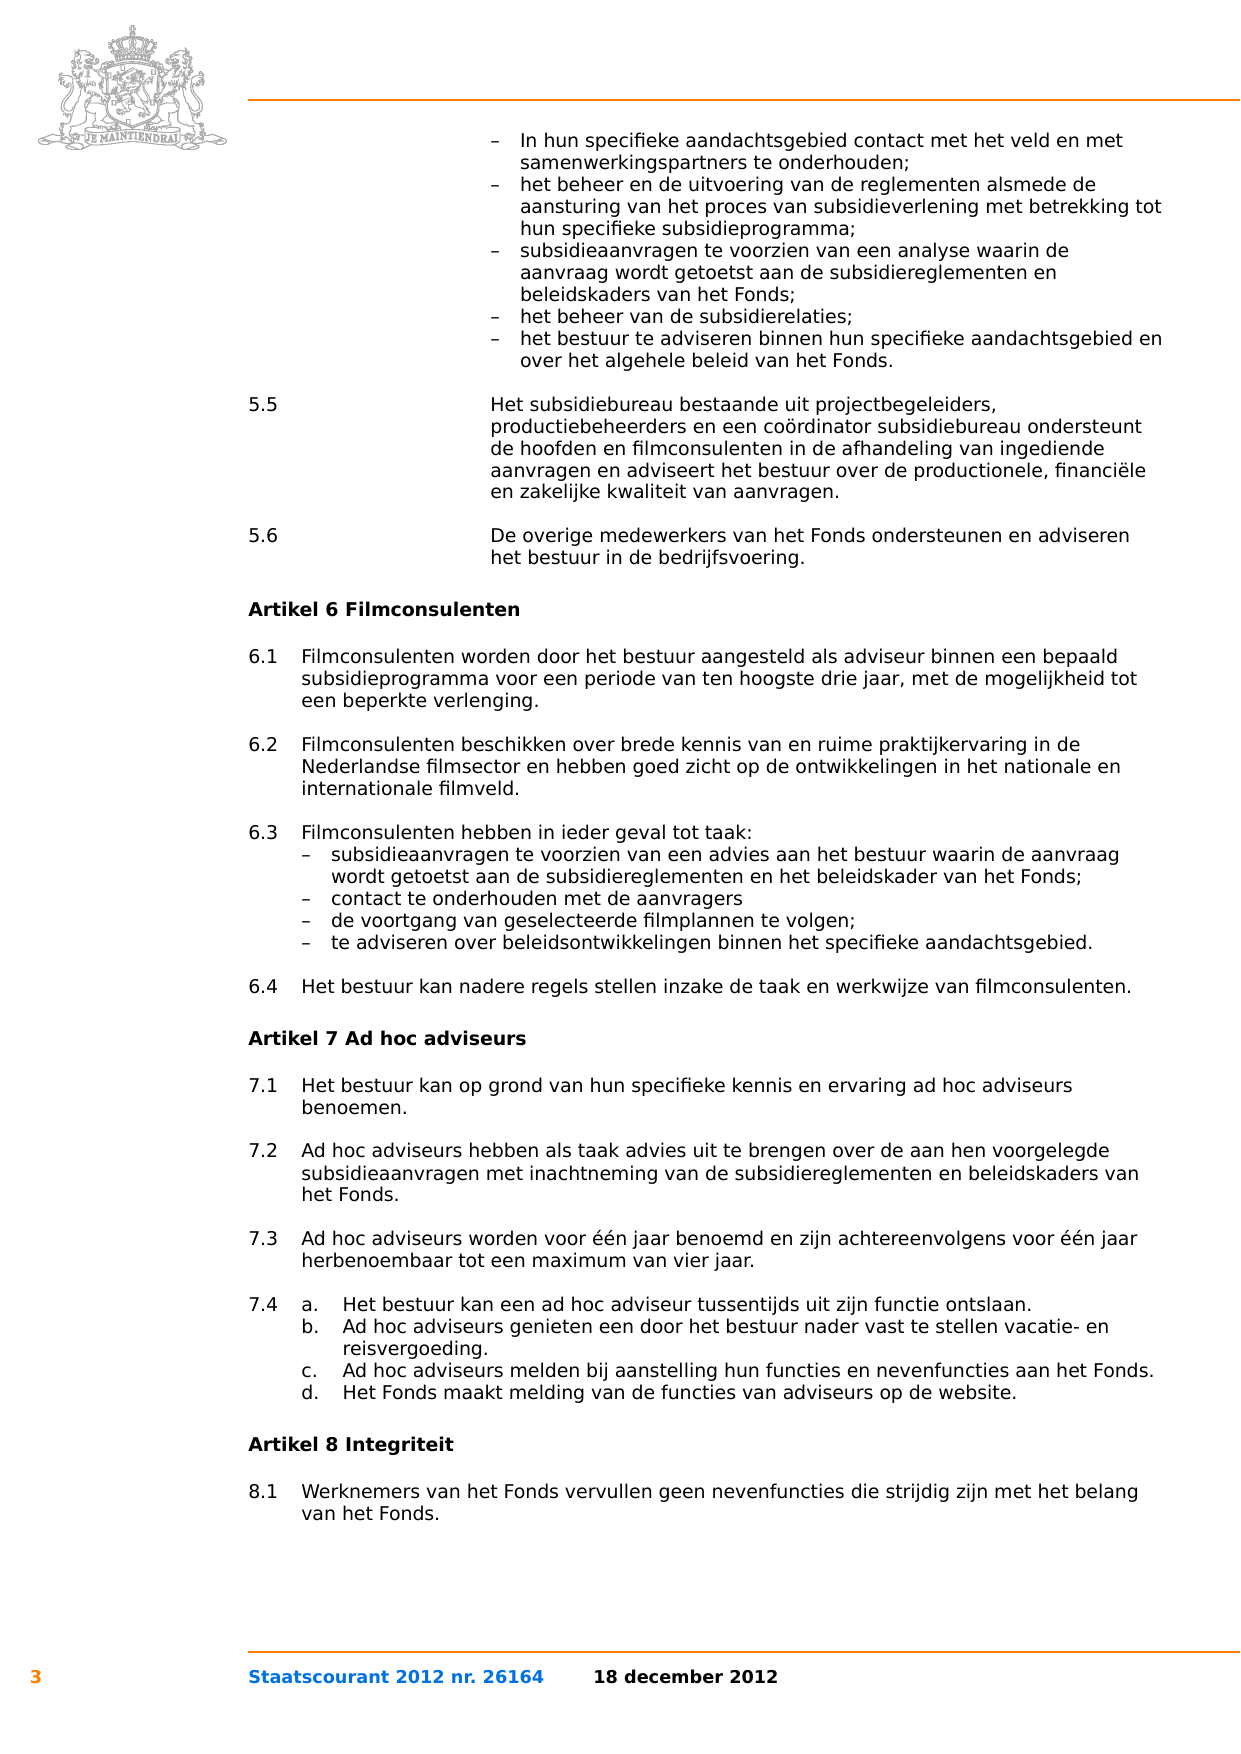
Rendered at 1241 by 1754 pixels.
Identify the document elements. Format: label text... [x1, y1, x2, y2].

text – het beheer en de uitvoering van de reglementen alsmede de aansturing van het proces van subsidieverlening met betrekking tot hun specifieke subsidieprogramma; [490, 174, 1163, 240]
subtitle Artikel 6 Filmconsulenten [248, 599, 1163, 621]
text 7.2 Ad hoc adviseurs hebben als taak advies uit te brengen over de aan hen voorgelegde subsidieaanvragen met inachtneming van de subsidiereglementen en beleidskaders van het Fonds. [248, 1140, 1163, 1206]
text 6.1 Filmconsulenten worden door het bestuur aangesteld als adviseur binnen een bepaald subsidieprogramma voor een periode van ten hoogste drie jaar, met de mogelijkheid tot een beperkte verlenging. [248, 646, 1163, 712]
text 6.3 Filmconsulenten hebben in ieder geval tot taak: [248, 822, 1163, 844]
text 5.6 De overige medewerkers van het Fonds ondersteunen en adviseren het bestuur in de bedrijfsvoering. [248, 525, 1163, 569]
text c. Ad hoc adviseurs melden bij aanstelling hun functies en nevenfuncties aan het Fonds. [301, 1360, 1163, 1382]
text – het bestuur te adviseren binnen hun specifieke aandachtsgebied en over het algehele beleid van het Fonds. [490, 328, 1163, 372]
text 5.5 Het subsidiebureau bestaande uit projectbegeleiders, productiebeheerders en een coördinator subsidiebureau ondersteunt de hoofden en filmconsulenten in de afhandeling van ingediende aanvragen en adviseert het bestuur over de productionele, financiële en zakelijke kwaliteit van aanvragen. [248, 393, 1163, 503]
text – contact te onderhouden met de aanvragers [301, 888, 1163, 910]
text – subsidieaanvragen te voorzien van een analyse waarin de aanvraag wordt getoetst aan de subsidiereglementen en beleidskaders van het Fonds; [490, 240, 1163, 306]
text d. Het Fonds maakt melding van de functies van adviseurs op de website. [301, 1382, 1163, 1404]
text 6.4 Het bestuur kan nadere regels stellen inzake de taak en werkwijze van filmconsulenten. [248, 976, 1163, 998]
text 6.2 Filmconsulenten beschikken over brede kennis van en ruime praktijkervaring in de Nederlandse filmsector en hebben goed zicht op de ontwikkelingen in het nationale en internationale filmveld. [248, 734, 1163, 800]
text 7.1 Het bestuur kan op grond van hun specifieke kennis en ervaring ad hoc adviseurs benoemen. [248, 1074, 1163, 1118]
text 8.1 Werknemers van het Fonds vervullen geen nevenfuncties die strijdig zijn met het belang van het Fonds. [248, 1481, 1163, 1525]
text 7.4 a. Het bestuur kan een ad hoc adviseur tussentijds uit zijn functie ontslaan. [248, 1294, 1163, 1316]
text – subsidieaanvragen te voorzien van een advies aan het bestuur waarin de aanvraag wordt getoetst aan de subsidiereglementen en het beleidskader van het Fonds; [301, 844, 1163, 888]
text 7.3 Ad hoc adviseurs worden voor één jaar benoemd en zijn achtereenvolgens voor één jaar herbenoembaar tot een maximum van vier jaar. [248, 1228, 1163, 1272]
picture [38, 25, 227, 150]
text – het beheer van de subsidierelaties; [490, 306, 1163, 328]
text b. Ad hoc adviseurs genieten een door het bestuur nader vast te stellen vacatie- en reisvergoeding. [301, 1316, 1163, 1360]
subtitle Artikel 7 Ad hoc adviseurs [248, 1028, 1163, 1049]
subtitle Artikel 8 Integriteit [248, 1434, 1163, 1456]
text – In hun specifieke aandachtsgebied contact met het veld en met samenwerkingspartners te onderhouden; [490, 130, 1163, 174]
text – de voortgang van geselecteerde filmplannen te volgen; [301, 910, 1163, 932]
text – te adviseren over beleidsontwikkelingen binnen het specifieke aandachtsgebied. [301, 932, 1163, 954]
